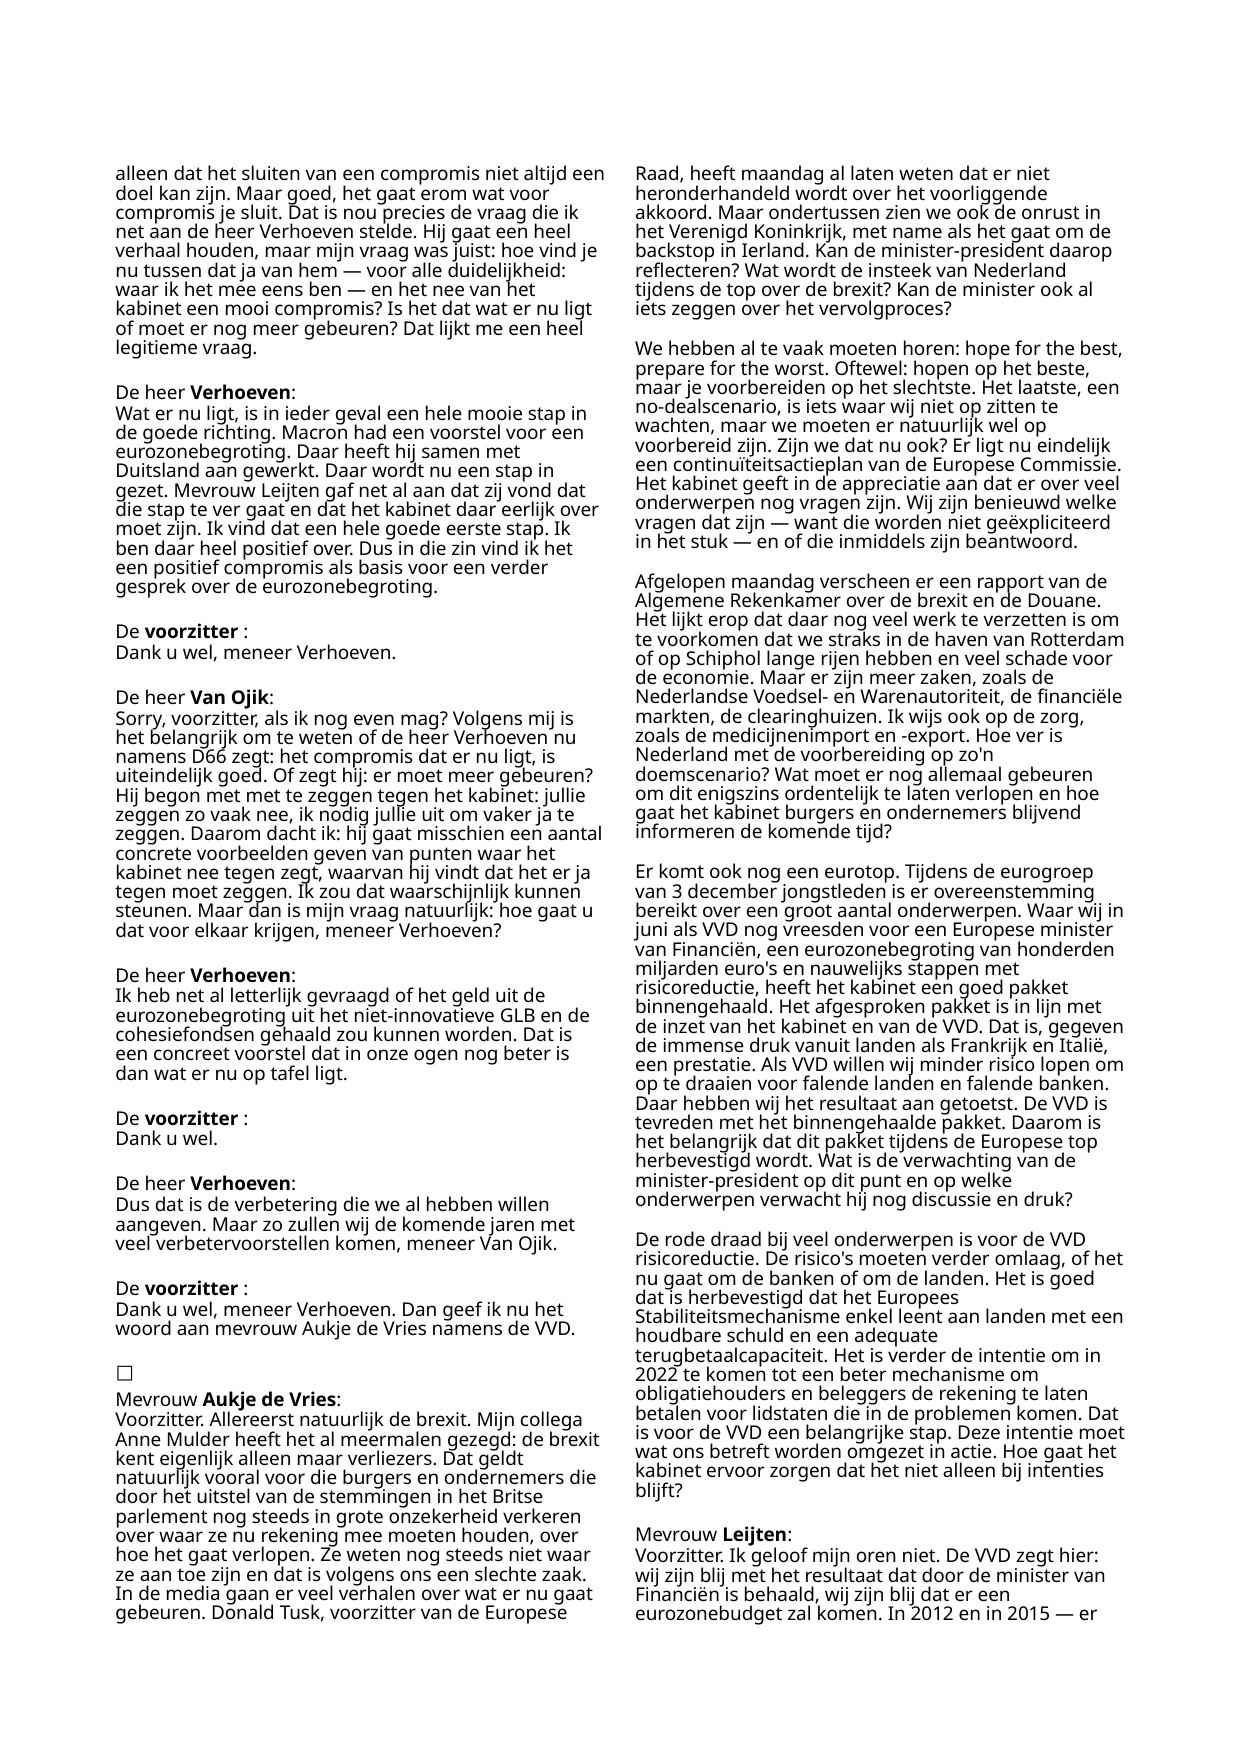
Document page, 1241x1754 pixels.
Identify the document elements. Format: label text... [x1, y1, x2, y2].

text De heer Verhoeven: [115, 379, 605, 404]
text De voorzitter : [115, 1275, 605, 1301]
text alleen dat het sluiten van een compromis niet altijd een doel kan zijn. Maar goed, het gaat erom wat voor compromis je sluit. Dat is nou precies de vraag die ik net aan de heer Verhoeven stelde. Hij gaat een heel verhaal houden, maar mijn vraag was juist: hoe vind je nu tussen dat ja van hem — voor alle duidelijkheid: waar ik het mee eens ben — en het nee van het kabinet een mooi compromis? Is het dat wat er nu ligt of moet er nog meer gebeuren? Dat lijkt me een heel legitieme vraag. [115, 165, 605, 358]
text Wat er nu ligt, is in ieder geval een hele mooie stap in de goede richting. Macron had een voorstel voor een eurozonebegroting. Daar heeft hij samen met Duitsland aan gewerkt. Daar wordt nu een stap in gezet. Mevrouw Leijten gaf net al aan dat zij vond dat die stap te ver gaat en dat het kabinet daar eerlijk over moet zijn. Ik vind dat een hele goede eerste stap. Ik ben daar heel positief over. Dus in die zin vind ik het een positief compromis als basis voor een verder gesprek over de eurozonebegroting. [115, 404, 605, 597]
text ⬜ [115, 1360, 605, 1386]
text De voorzitter : [115, 1105, 605, 1130]
text Voorzitter. Allereerst natuurlijk de brexit. Mijn collega Anne Mulder heeft het al meermalen gezegd: de brexit kent eigenlijk alleen maar verliezers. Dat geldt natuurlijk vooral voor die burgers en ondernemers die door het uitstel van de stemmingen in het Britse parlement nog steeds in grote onzekerheid verkeren over waar ze nu rekening mee moeten houden, over hoe het gaat verlopen. Ze weten nog steeds niet waar ze aan toe zijn en dat is volgens ons een slechte zaak. In de media gaan er veel verhalen over wat er nu gaat gebeuren. Donald Tusk, voorzitter van de Europese [115, 1411, 605, 1623]
text Raad, heeft maandag al laten weten dat er niet heronderhandeld wordt over het voorliggende akkoord. Maar ondertussen zien we ook de onrust in het Verenigd Koninkrijk, met name als het gaat om de backstop in Ierland. Kan de minister-president daarop reflecteren? Wat wordt de insteek van Nederland tijdens de top over de brexit? Kan de minister ook al iets zeggen over het vervolgproces? [635, 165, 1125, 319]
text De heer Verhoeven: [115, 962, 605, 987]
text De voorzitter : [115, 618, 605, 644]
text Er komt ook nog een eurotop. Tijdens de eurogroep van 3 december jongstleden is er overeenstemming bereikt over een groot aantal onderwerpen. Waar wij in juni als VVD nog vreesden voor een Europese minister van Financiën, een eurozonebegroting van honderden miljarden euro's en nauwelijks stappen met risicoreductie, heeft het kabinet een goed pakket binnengehaald. Het afgesproken pakket is in lijn met de inzet van het kabinet en van de VVD. Dat is, gegeven de immense druk vanuit landen als Frankrijk en Italië, een prestatie. Als VVD willen wij minder risico lopen om op te draaien voor falende landen en falende banken. Daar hebben wij het resultaat aan getoetst. De VVD is tevreden met het binnengehaalde pakket. Daarom is het belangrijk dat dit pakket tijdens de Europese top herbevestigd wordt. Wat is de verwachting van de minister-president op dit punt en op welke onderwerpen verwacht hij nog discussie en druk? [635, 863, 1125, 1210]
text Voorzitter. Ik geloof mijn oren niet. De VVD zegt hier: wij zijn blij met het resultaat dat door de minister van Financiën is behaald, wij zijn blij dat er een eurozonebudget zal komen. In 2012 en in 2015 — er [635, 1547, 1125, 1624]
text Ik heb net al letterlijk gevraagd of het geld uit de eurozonebegroting uit het niet-innovatieve GLB en de cohesiefondsen gehaald zou kunnen worden. Dat is een concreet voorstel dat in onze ogen nog beter is dan wat er nu op tafel ligt. [115, 987, 605, 1084]
text Dank u wel, meneer Verhoeven. [115, 644, 605, 663]
text Afgelopen maandag verscheen er een rapport van de Algemene Rekenkamer over de brexit en de Douane. Het lijkt erop dat daar nog veel werk te verzetten is om te voorkomen dat we straks in de haven van Rotterdam of op Schiphol lange rijen hebben en veel schade voor de economie. Maar er zijn meer zaken, zoals de Nederlandse Voedsel- en Warenautoriteit, de financiële markten, de clearinghuizen. Ik wijs ook op de zorg, zoals de medicijnenimport en -export. Hoe ver is Nederland met de voorbereiding op zo'n doemscenario? Wat moet er nog allemaal gebeuren om dit enigszins ordentelijk te laten verlopen en hoe gaat het kabinet burgers en ondernemers blijvend informeren de komende tijd? [635, 573, 1125, 843]
text Dus dat is de verbetering die we al hebben willen aangeven. Maar zo zullen wij de komende jaren met veel verbetervoorstellen komen, meneer Van Ojik. [115, 1196, 605, 1254]
text De heer Verhoeven: [115, 1171, 605, 1196]
text Dank u wel. [115, 1130, 605, 1150]
text Sorry, voorzitter, als ik nog even mag? Volgens mij is het belangrijk om te weten of de heer Verhoeven nu namens D66 zegt: het compromis dat er nu ligt, is uiteindelijk goed. Of zegt hij: er moet meer gebeuren? Hij begon met met te zeggen tegen het kabinet: jullie zeggen zo vaak nee, ik nodig jullie uit om vaker ja te zeggen. Daarom dacht ik: hij gaat misschien een aantal concrete voorbeelden geven van punten waar het kabinet nee tegen zegt, waarvan hij vindt dat het er ja tegen moet zeggen. Ik zou dat waarschijnlijk kunnen steunen. Maar dan is mijn vraag natuurlijk: hoe gaat u dat voor elkaar krijgen, meneer Verhoeven? [115, 710, 605, 941]
text Mevrouw Aukje de Vries: [115, 1386, 605, 1411]
text Mevrouw Leijten: [635, 1522, 1125, 1547]
text Dank u wel, meneer Verhoeven. Dan geef ik nu het woord aan mevrouw Aukje de Vries namens de VVD. [115, 1301, 605, 1339]
text We hebben al te vaak moeten horen: hope for the best, prepare for the worst. Oftewel: hopen op het beste, maar je voorbereiden op het slechtste. Het laatste, een no-dealscenario, is iets waar wij niet op zitten te wachten, maar we moeten er natuurlijk wel op voorbereid zijn. Zijn we dat nu ook? Er ligt nu eindelijk een continuïteitsactieplan van de Europese Commissie. Het kabinet geeft in de appreciatie aan dat er over veel onderwerpen nog vragen zijn. Wij zijn benieuwd welke vragen dat zijn — want die worden niet geëxpliciteerd in het stuk — en of die inmiddels zijn beantwoord. [635, 340, 1125, 552]
text De heer Van Ojik: [115, 684, 605, 710]
text De rode draad bij veel onderwerpen is voor de VVD risicoreductie. De risico's moeten verder omlaag, of het nu gaat om de banken of om de landen. Het is goed dat is herbevestigd dat het Europees Stabiliteitsmechanisme enkel leent aan landen met een houdbare schuld en een adequate terugbetaalcapaciteit. Het is verder de intentie om in 2022 te komen tot een beter mechanisme om obligatiehouders en beleggers de rekening te laten betalen voor lidstaten die in de problemen komen. Dat is voor de VVD een belangrijke stap. Deze intentie moet wat ons betreft worden omgezet in actie. Hoe gaat het kabinet ervoor zorgen dat het niet alleen bij intenties blijft? [635, 1231, 1125, 1501]
